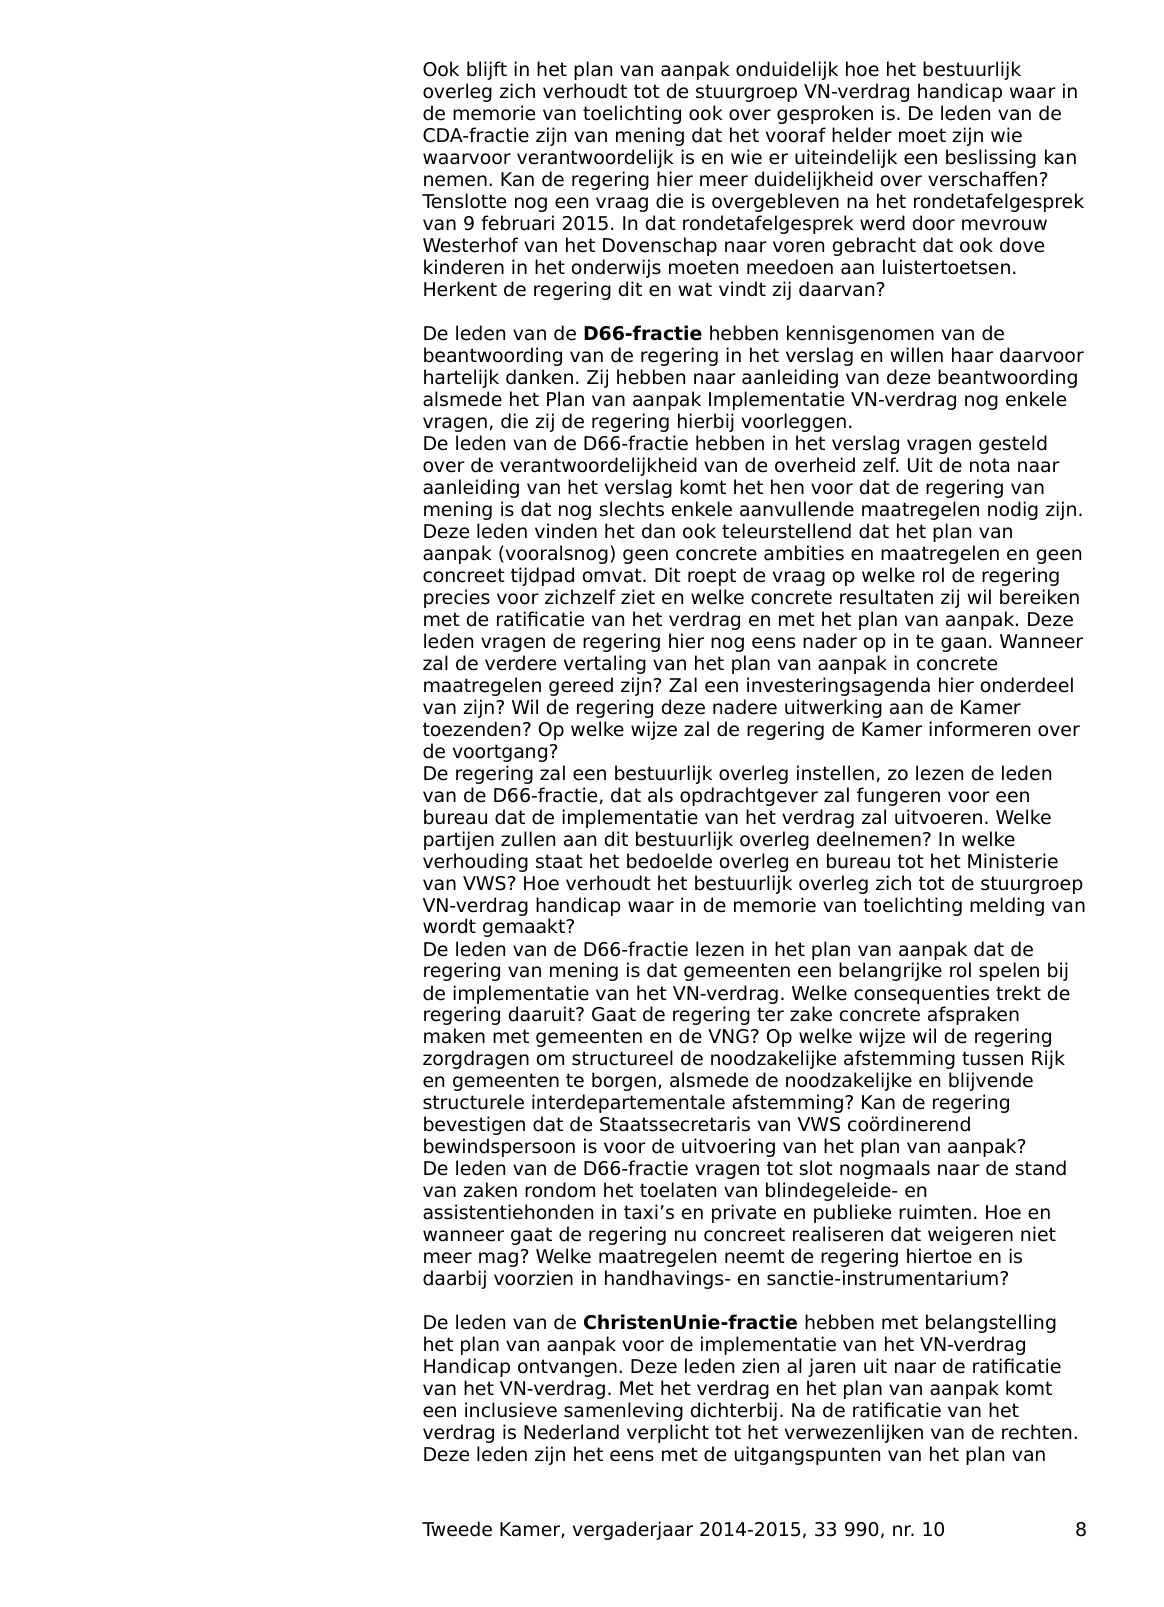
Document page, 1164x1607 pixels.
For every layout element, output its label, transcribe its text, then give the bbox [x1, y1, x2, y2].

text De leden van de D66-fractie vragen tot slot nogmaals naar de stand van zaken rondom het toelaten van blindegeleide- en assistentiehonden in taxi’s en private en publieke ruimten. Hoe en wanneer gaat de regering nu concreet realiseren dat weigeren niet meer mag? Welke maatregelen neemt de regering hiertoe en is daarbij voorzien in handhavings- en sanctie-instrumentarium? [422, 1158, 1087, 1290]
text De leden van de D66-fractie hebben kennisgenomen van de beantwoording van de regering in het verslag en willen haar daarvoor hartelijk danken. Zij hebben naar aanleiding van deze beantwoording alsmede het Plan van aanpak Implementatie VN-verdrag nog enkele vragen, die zij de regering hierbij voorleggen. [422, 323, 1087, 433]
text Ook blijft in het plan van aanpak onduidelijk hoe het bestuurlijk overleg zich verhoudt tot de stuurgroep VN-verdrag handicap waar in de memorie van toelichting ook over gesproken is. De leden van de CDA-fractie zijn van mening dat het vooraf helder moet zijn wie waarvoor verantwoordelijk is en wie er uiteindelijk een beslissing kan nemen. Kan de regering hier meer duidelijkheid over verschaffen? [422, 59, 1087, 191]
text De leden van de D66-fractie hebben in het verslag vragen gesteld over de verantwoordelijkheid van de overheid zelf. Uit de nota naar aanleiding van het verslag komt het hen voor dat de regering van mening is dat nog slechts enkele aanvullende maatregelen nodig zijn. Deze leden vinden het dan ook teleurstellend dat het plan van aanpak (vooralsnog) geen concrete ambities en maatregelen en geen concreet tijdpad omvat. Dit roept de vraag op welke rol de regering precies voor zichzelf ziet en welke concrete resultaten zij wil bereiken met de ratificatie van het verdrag en met het plan van aanpak. Deze leden vragen de regering hier nog eens nader op in te gaan. Wanneer zal de verdere vertaling van het plan van aanpak in concrete maatregelen gereed zijn? Zal een investeringsagenda hier onderdeel van zijn? Wil de regering deze nadere uitwerking aan de Kamer toezenden? Op welke wijze zal de regering de Kamer informeren over de voortgang? [422, 433, 1087, 763]
text De leden van de ChristenUnie-fractie hebben met belangstelling het plan van aanpak voor de implementatie van het VN-verdrag Handicap ontvangen. Deze leden zien al jaren uit naar de ratificatie van het VN-verdrag. Met het verdrag en het plan van aanpak komt een inclusieve samenleving dichterbij. Na de ratificatie van het verdrag is Nederland verplicht tot het verwezenlijken van de rechten. Deze leden zijn het eens met de uitgangspunten van het plan van [422, 1312, 1087, 1466]
text Tenslotte nog een vraag die is overgebleven na het rondetafelgesprek van 9 februari 2015. In dat rondetafelgesprek werd door mevrouw Westerhof van het Dovenschap naar voren gebracht dat ook dove kinderen in het onderwijs moeten meedoen aan luistertoetsen. Herkent de regering dit en wat vindt zij daarvan? [422, 191, 1087, 301]
text De leden van de D66-fractie lezen in het plan van aanpak dat de regering van mening is dat gemeenten een belangrijke rol spelen bij de implementatie van het VN-verdrag. Welke consequenties trekt de regering daaruit? Gaat de regering ter zake concrete afspraken maken met gemeenten en de VNG? Op welke wijze wil de regering zorgdragen om structureel de noodzakelijke afstemming tussen Rijk en gemeenten te borgen, alsmede de noodzakelijke en blijvende structurele interdepartementale afstemming? Kan de regering bevestigen dat de Staatssecretaris van VWS coördinerend bewindspersoon is voor de uitvoering van het plan van aanpak? [422, 938, 1087, 1158]
text De regering zal een bestuurlijk overleg instellen, zo lezen de leden van de D66-fractie, dat als opdrachtgever zal fungeren voor een bureau dat de implementatie van het verdrag zal uitvoeren. Welke partijen zullen aan dit bestuurlijk overleg deelnemen? In welke verhouding staat het bedoelde overleg en bureau tot het Ministerie van VWS? Hoe verhoudt het bestuurlijk overleg zich tot de stuurgroep VN-verdrag handicap waar in de memorie van toelichting melding van wordt gemaakt? [422, 763, 1087, 938]
